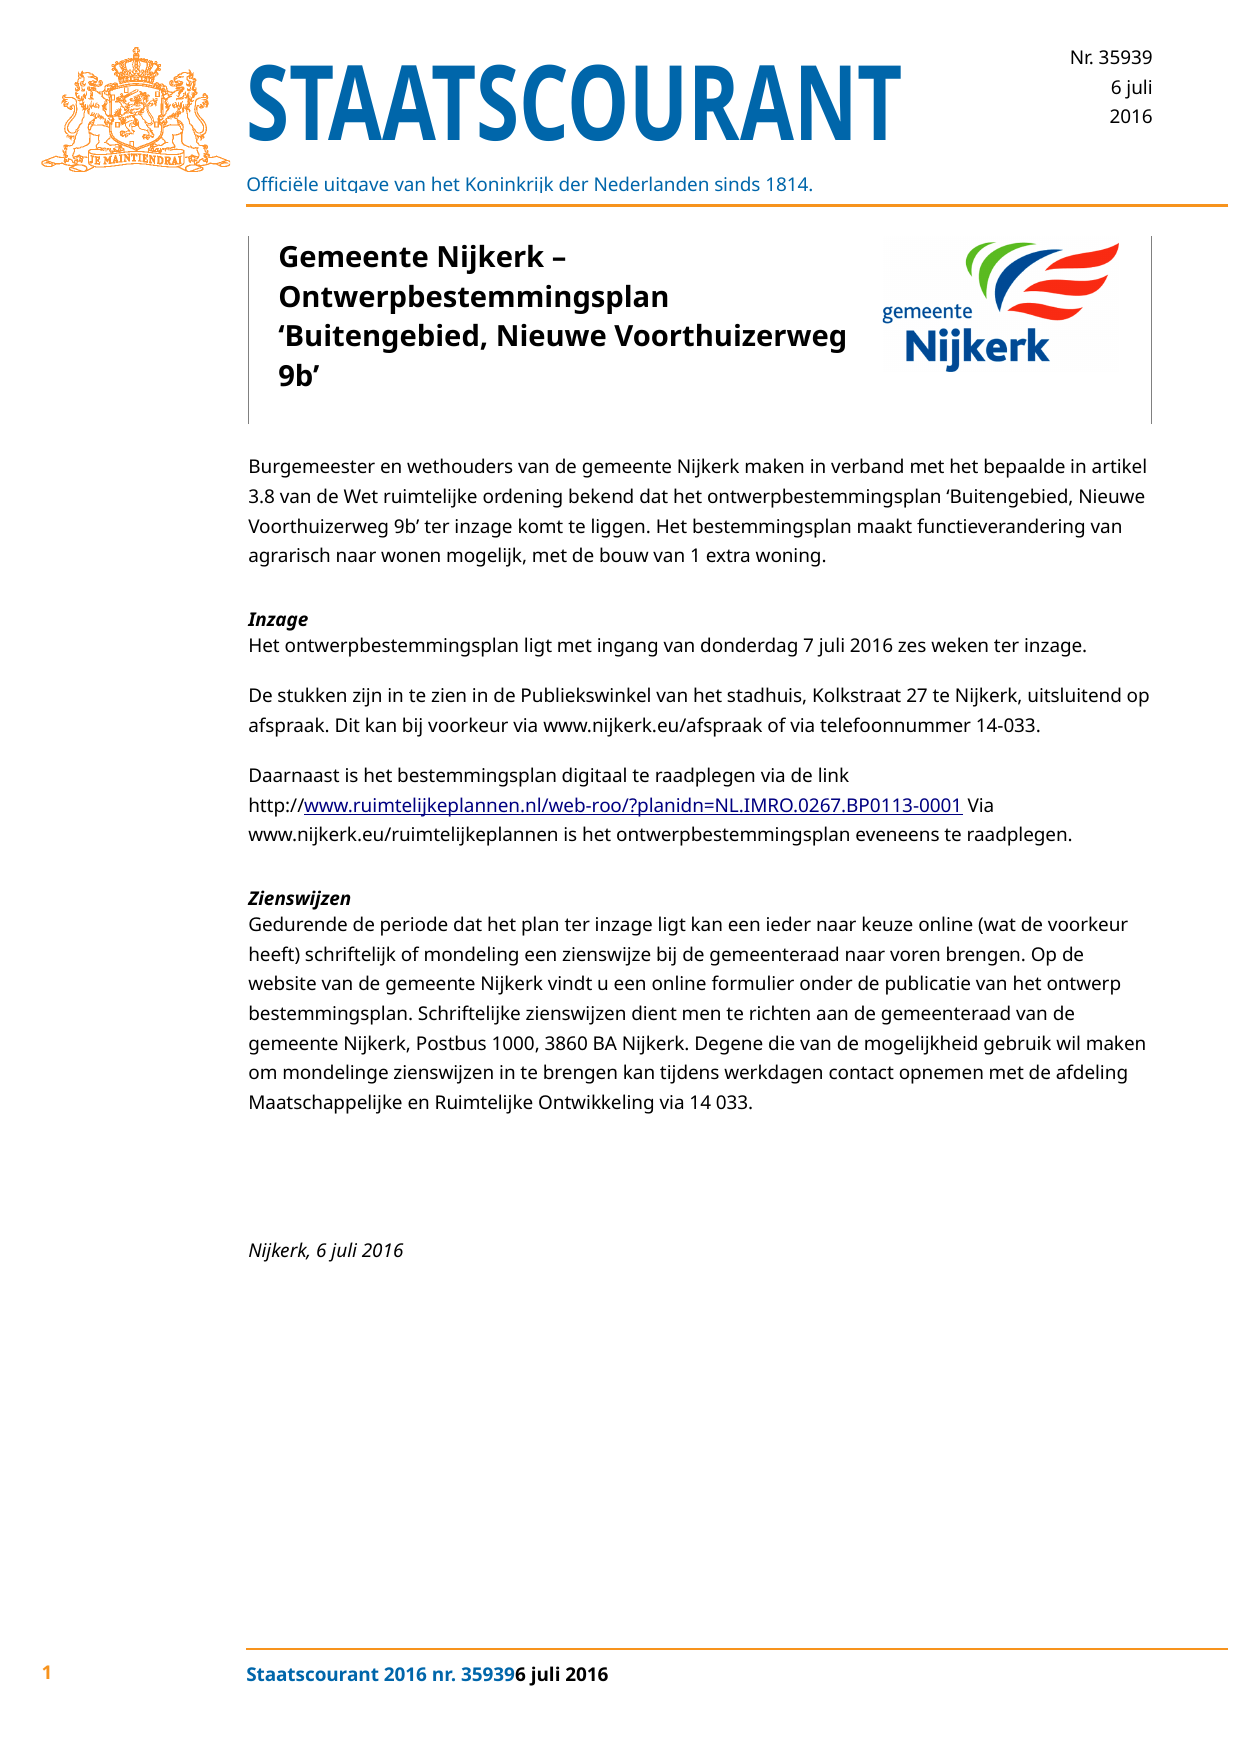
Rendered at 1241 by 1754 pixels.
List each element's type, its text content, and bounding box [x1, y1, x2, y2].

text Inzage [248, 606, 1152, 632]
text De stukken zijn in te zien in de Publiekswinkel van het stadhuis, Kolkstraat 27 te Nijkerk, uitsluitend op afspraak. Dit kan bij voorkeur via www.nijkerk.eu/afspraak of via telefoonnummer 14-033. [248, 682, 1152, 738]
text Nijkerk, 6 juli 2016 [248, 1237, 1152, 1263]
table_header [850, 236, 1151, 424]
text Burgemeester en wethouders van de gemeente Nijkerk maken in verband met het bepaalde in artikel 3.8 van de Wet ruimtelijke ordening bekend dat het ontwerpbestemmingsplan ‘Buitengebied, Nieuwe Voorthuizerweg 9b’ ter inzage komt te liggen. Het bestemmingsplan maakt functieverandering van agrarisch naar wonen mogelijk, met de bouw van 1 extra woning. [248, 454, 1152, 568]
picture [882, 236, 1119, 372]
text Zienswijzen [248, 886, 1152, 911]
table_header Gemeente Nijkerk –Ontwerpbestemmingsplan ‘Buitengebied, Nieuwe Voorthuizerweg 9b’ [249, 236, 850, 424]
text Gedurende de periode dat het plan ter inzage ligt kan een ieder naar keuze online (wat de voorkeur heeft) schriftelijk of mondeling een zienswijze bij de gemeenteraad naar voren brengen. Op de website van de gemeente Nijkerk vindt u een online formulier onder de publicatie van het ontwerp bestemmingsplan. Schriftelijke zienswijzen dient men te richten aan de gemeenteraad van de gemeente Nijkerk, Postbus 1000, 3860 BA Nijkerk. Degene die van de mogelijkheid gebruik wil maken om mondelinge zienswijzen in te brengen kan tijdens werkdagen contact opnemen met de afdeling Maatschappelijke en Ruimtelijke Ontwikkeling via 14 033. [248, 911, 1152, 1114]
picture [41, 47, 231, 172]
text Daarnaast is het bestemmingsplan digitaal te raadplegen via de link http://www.ruimtelijkeplannen.nl/web-roo/?planidn=NL.IMRO.0267.BP0113-0001 Via www.nijkerk.eu/ruimtelijkeplannen is het ontwerpbestemmingsplan eveneens te raadplegen. [248, 762, 1152, 847]
text Het ontwerpbestemmingsplan ligt met ingang van donderdag 7 juli 2016 zes weken ter inzage. [248, 632, 1152, 658]
